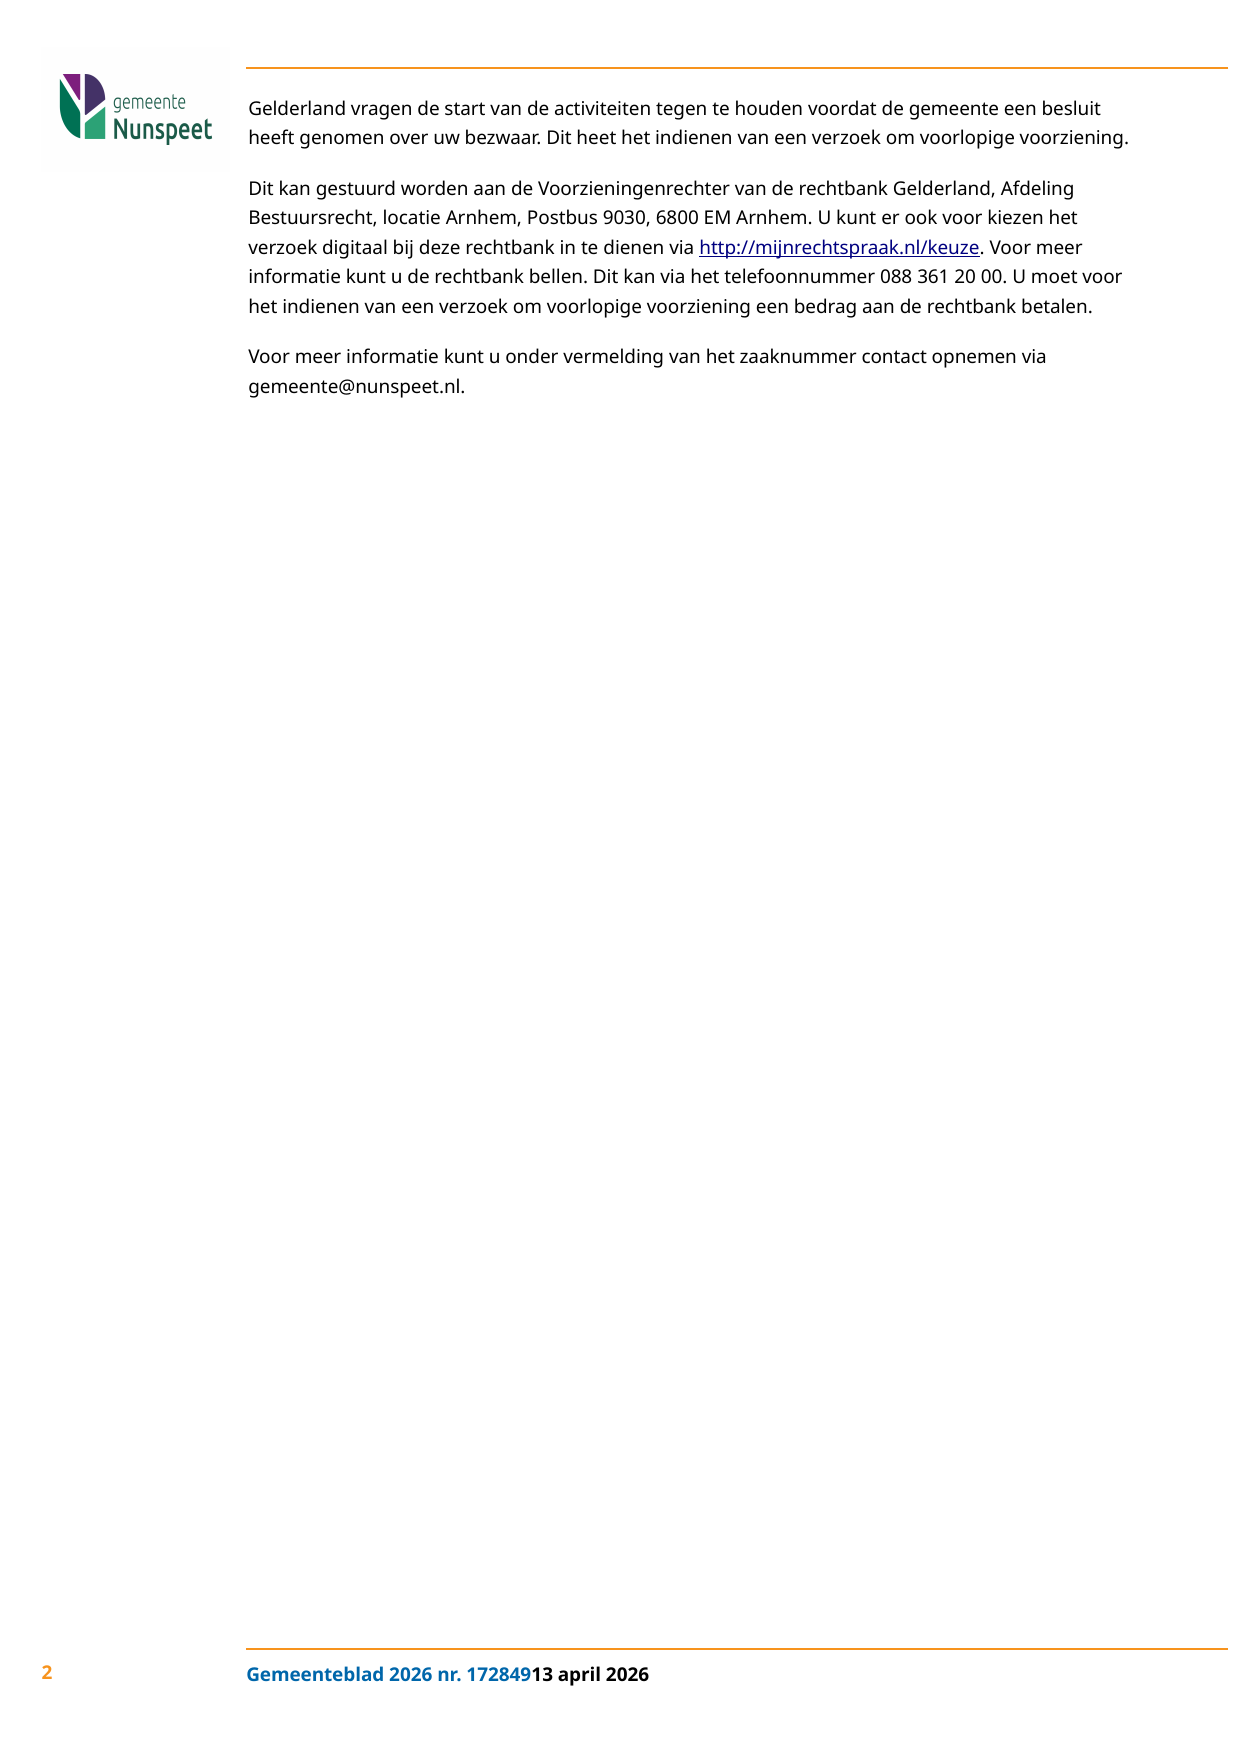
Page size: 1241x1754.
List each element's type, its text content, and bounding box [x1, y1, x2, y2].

text Dit kan gestuurd worden aan de Voorzieningenrechter van de rechtbank Gelderland, Afdeling Bestuursrecht, locatie Arnhem, Postbus 9030, 6800 EM Arnhem. U kunt er ook voor kiezen het verzoek digitaal bij deze rechtbank in te dienen via http://mijnrechtspraak.nl/keuze. Voor meer informatie kunt u de rechtbank bellen. Dit kan via het telefoonnummer 088 361 20 00. U moet voor het indienen van een verzoek om voorlopige voorziening een bedrag aan de rechtbank betalen. [248, 175, 1152, 319]
picture [41, 47, 231, 172]
text Gelderland vragen de start van de activiteiten tegen te houden voordat de gemeente een besluit heeft genomen over uw bezwaar. Dit heet het indienen van een verzoek om voorlopige voorziening. [248, 95, 1152, 150]
text Voor meer informatie kunt u onder vermelding van het zaaknummer contact opnemen via gemeente@nunspeet.nl. [248, 343, 1152, 399]
